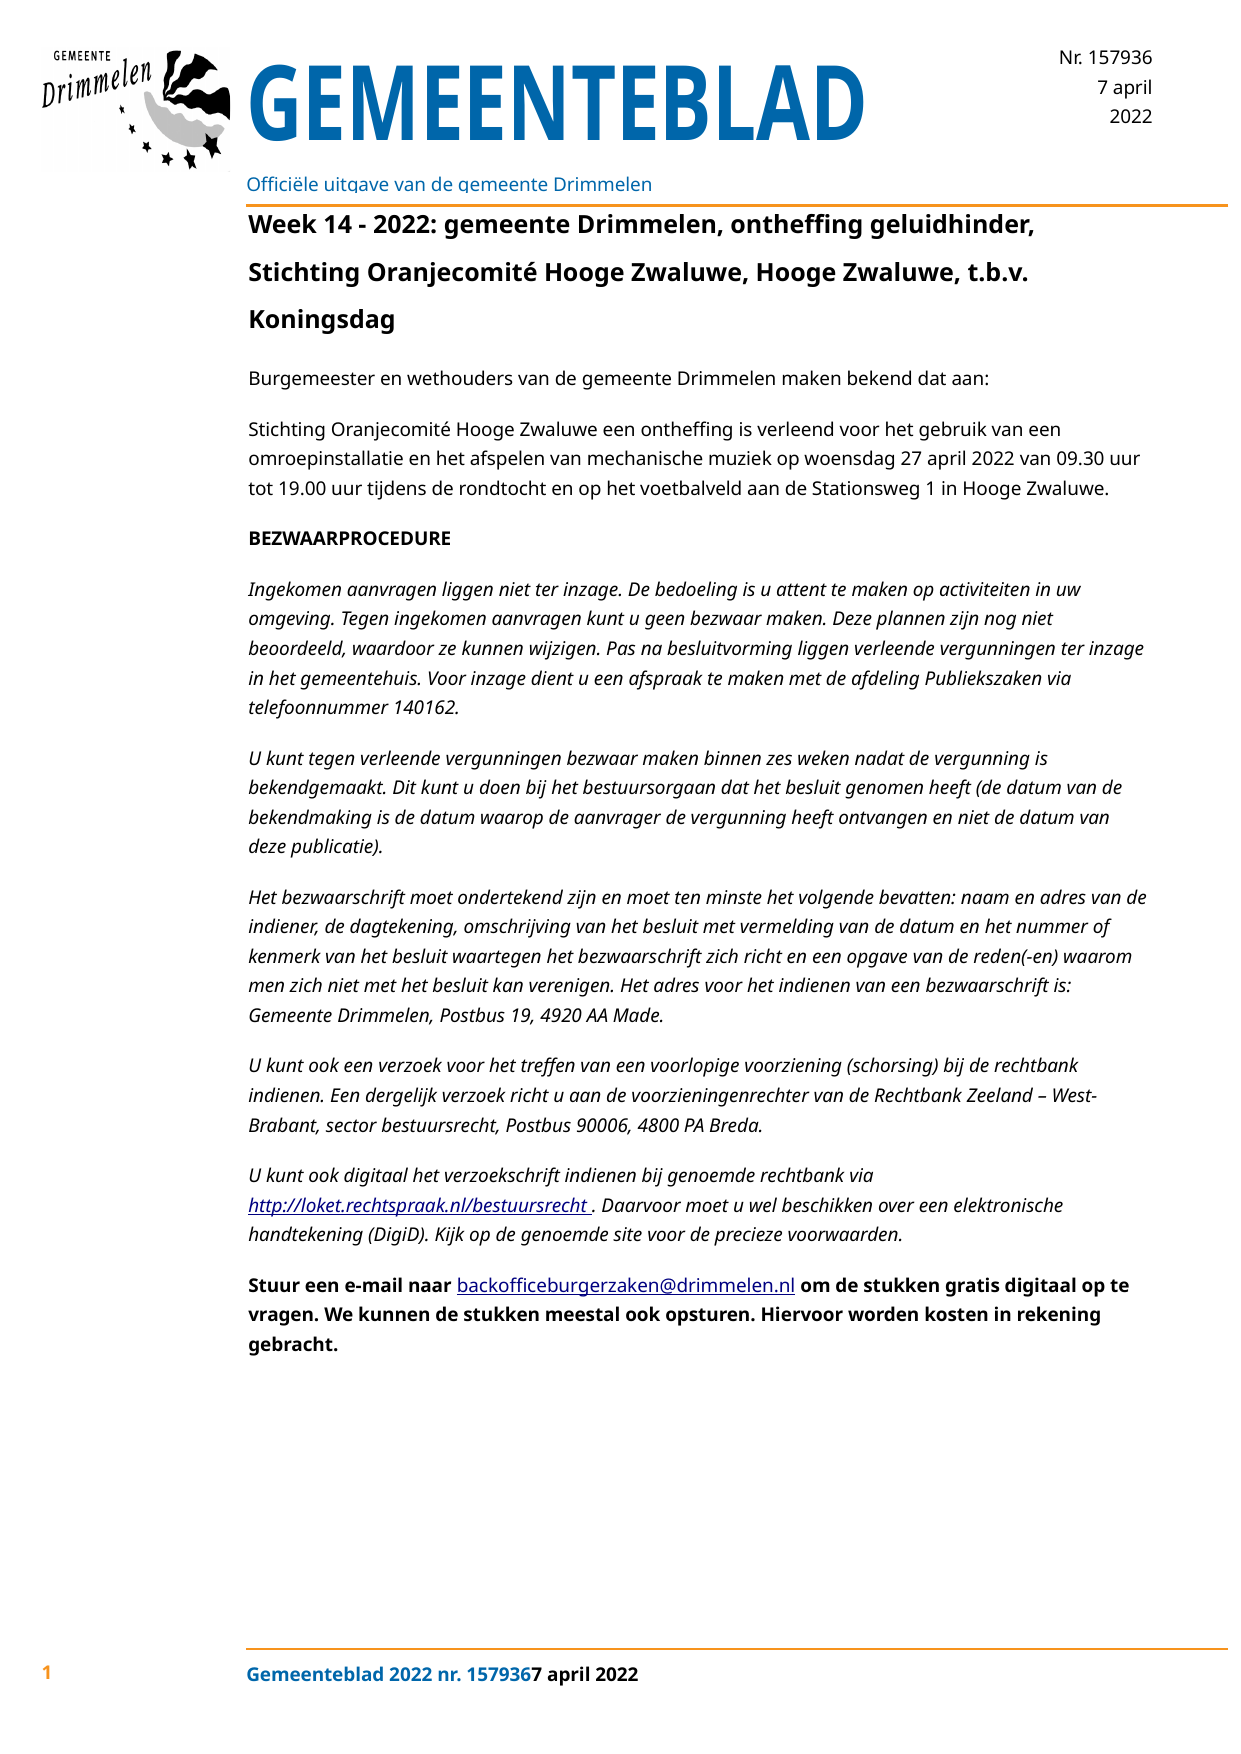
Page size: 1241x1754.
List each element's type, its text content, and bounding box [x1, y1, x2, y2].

text U kunt ook digitaal het verzoekschrift indienen bij genoemde rechtbank via http://loket.rechtspraak.nl/bestuursrecht . Daarvoor moet u wel beschikken over een elektronische handtekening (DigiD). Kijk op de genoemde site voor de precieze voorwaarden. [248, 1162, 1152, 1247]
text BEZWAARPROCEDURE [248, 526, 1152, 551]
text U kunt tegen verleende vergunningen bezwaar maken binnen zes weken nadat de vergunning is bekendgemaakt. Dit kunt u doen bij het bestuursorgaan dat het besluit genomen heeft (de datum van de bekendmaking is de datum waarop de aanvrager de vergunning heeft ontvangen en niet de datum van deze publicatie). [248, 745, 1152, 859]
text U kunt ook een verzoek voor het treffen van een voorlopige voorziening (schorsing) bij de rechtbank indienen. Een dergelijk verzoek richt u aan de voorzieningenrechter van de Rechtbank Zeeland – West-Brabant, sector bestuursrecht, Postbus 90006, 4800 PA Breda. [248, 1053, 1152, 1137]
text Week 14 - 2022: gemeente Drimmelen, ontheffing geluidhinder, Stichting Oranjecomité Hooge Zwaluwe, Hooge Zwaluwe, t.b.v. Koningsdag [248, 207, 1152, 336]
text Stuur een e-mail naar backofficeburgerzaken@drimmelen.nl om de stukken gratis digitaal op te vragen. We kunnen de stukken meestal ook opsturen. Hiervoor worden kosten in rekening gebracht. [248, 1272, 1152, 1357]
text Stichting Oranjecomité Hooge Zwaluwe een ontheffing is verleend voor het gebruik van een omroepinstallatie en het afspelen van mechanische muziek op woensdag 27 april 2022 van 09.30 uur tot 19.00 uur tijdens de rondtocht en op het voetbalveld aan de Stationsweg 1 in Hooge Zwaluwe. [248, 416, 1152, 501]
text Het bezwaarschrift moet ondertekend zijn en moet ten minste het volgende bevatten: naam en adres van de indiener, de dagtekening, omschrijving van het besluit met vermelding van de datum en het nummer of kenmerk van het besluit waartegen het bezwaarschrift zich richt en een opgave van de reden(-en) waarom men zich niet met het besluit kan verenigen. Het adres voor het indienen van een bezwaarschrift is: Gemeente Drimmelen, Postbus 19, 4920 AA Made. [248, 884, 1152, 1028]
text Burgemeester en wethouders van de gemeente Drimmelen maken bekend dat aan: [248, 366, 1152, 391]
picture [41, 47, 231, 172]
text Ingekomen aanvragen liggen niet ter inzage. De bedoeling is u attent te maken op activiteiten in uw omgeving. Tegen ingekomen aanvragen kunt u geen bezwaar maken. Deze plannen zijn nog niet beoordeeld, waardoor ze kunnen wijzigen. Pas na besluitvorming liggen verleende vergunningen ter inzage in het gemeentehuis. Voor inzage dient u een afspraak te maken met de afdeling Publiekszaken via telefoonnummer 140162. [248, 576, 1152, 720]
